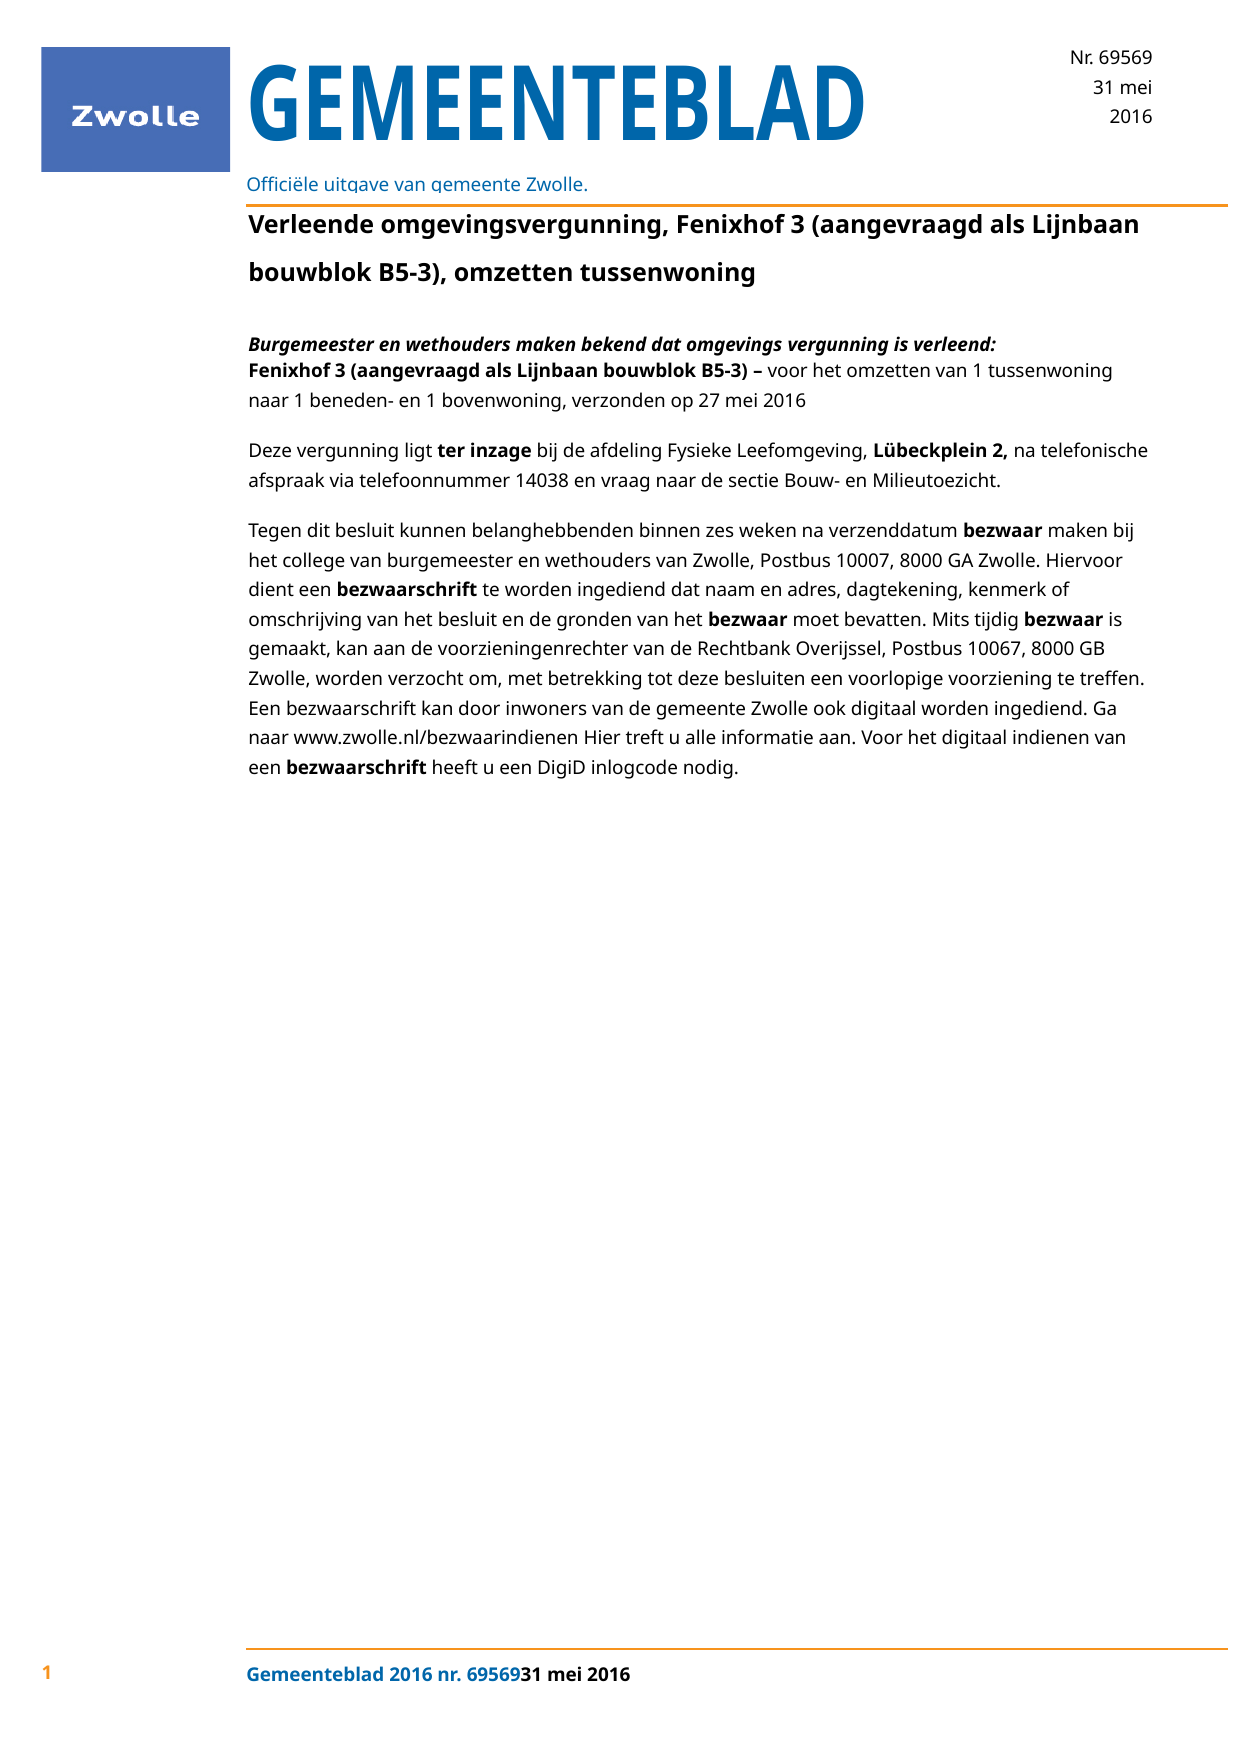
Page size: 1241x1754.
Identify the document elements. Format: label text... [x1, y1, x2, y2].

text Fenixhof 3 (aangevraagd als Lijnbaan bouwblok B5-3) – voor het omzetten van 1 tussenwoning naar 1 beneden- en 1 bovenwoning, verzonden op 27 mei 2016 [248, 357, 1152, 412]
text Tegen dit besluit kunnen belanghebbenden binnen zes weken na verzenddatum bezwaar maken bij het college van burgemeester en wethouders van Zwolle, Postbus 10007, 8000 GA Zwolle. Hiervoor dient een bezwaarschrift te worden ingediend dat naam en adres, dagtekening, kenmerk of omschrijving van het besluit en de gronden van het bezwaar moet bevatten. Mits tijdig bezwaar is gemaakt, kan aan de voorzieningenrechter van de Rechtbank Overijssel, Postbus 10067, 8000 GB Zwolle, worden verzocht om, met betrekking tot deze besluiten een voorlopige voorziening te treffen. Een bezwaarschrift kan door inwoners van de gemeente Zwolle ook digitaal worden ingediend. Ga naar www.zwolle.nl/bezwaarindienen Hier treft u alle informatie aan. Voor het digitaal indienen van een bezwaarschrift heeft u een DigiD inlogcode nodig. [248, 517, 1152, 779]
text Verleende omgevingsvergunning, Fenixhof 3 (aangevraagd als Lijnbaan bouwblok B5-3), omzetten tussenwoning [248, 207, 1152, 288]
text Deze vergunning ligt ter inzage bij de afdeling Fysieke Leefomgeving, Lübeckplein 2, na telefonische afspraak via telefoonnummer 14038 en vraag naar de sectie Bouw- en Milieutoezicht. [248, 437, 1152, 492]
text Burgemeester en wethouders maken bekend dat omgevings vergunning is verleend: [248, 331, 1152, 357]
picture [41, 47, 231, 172]
